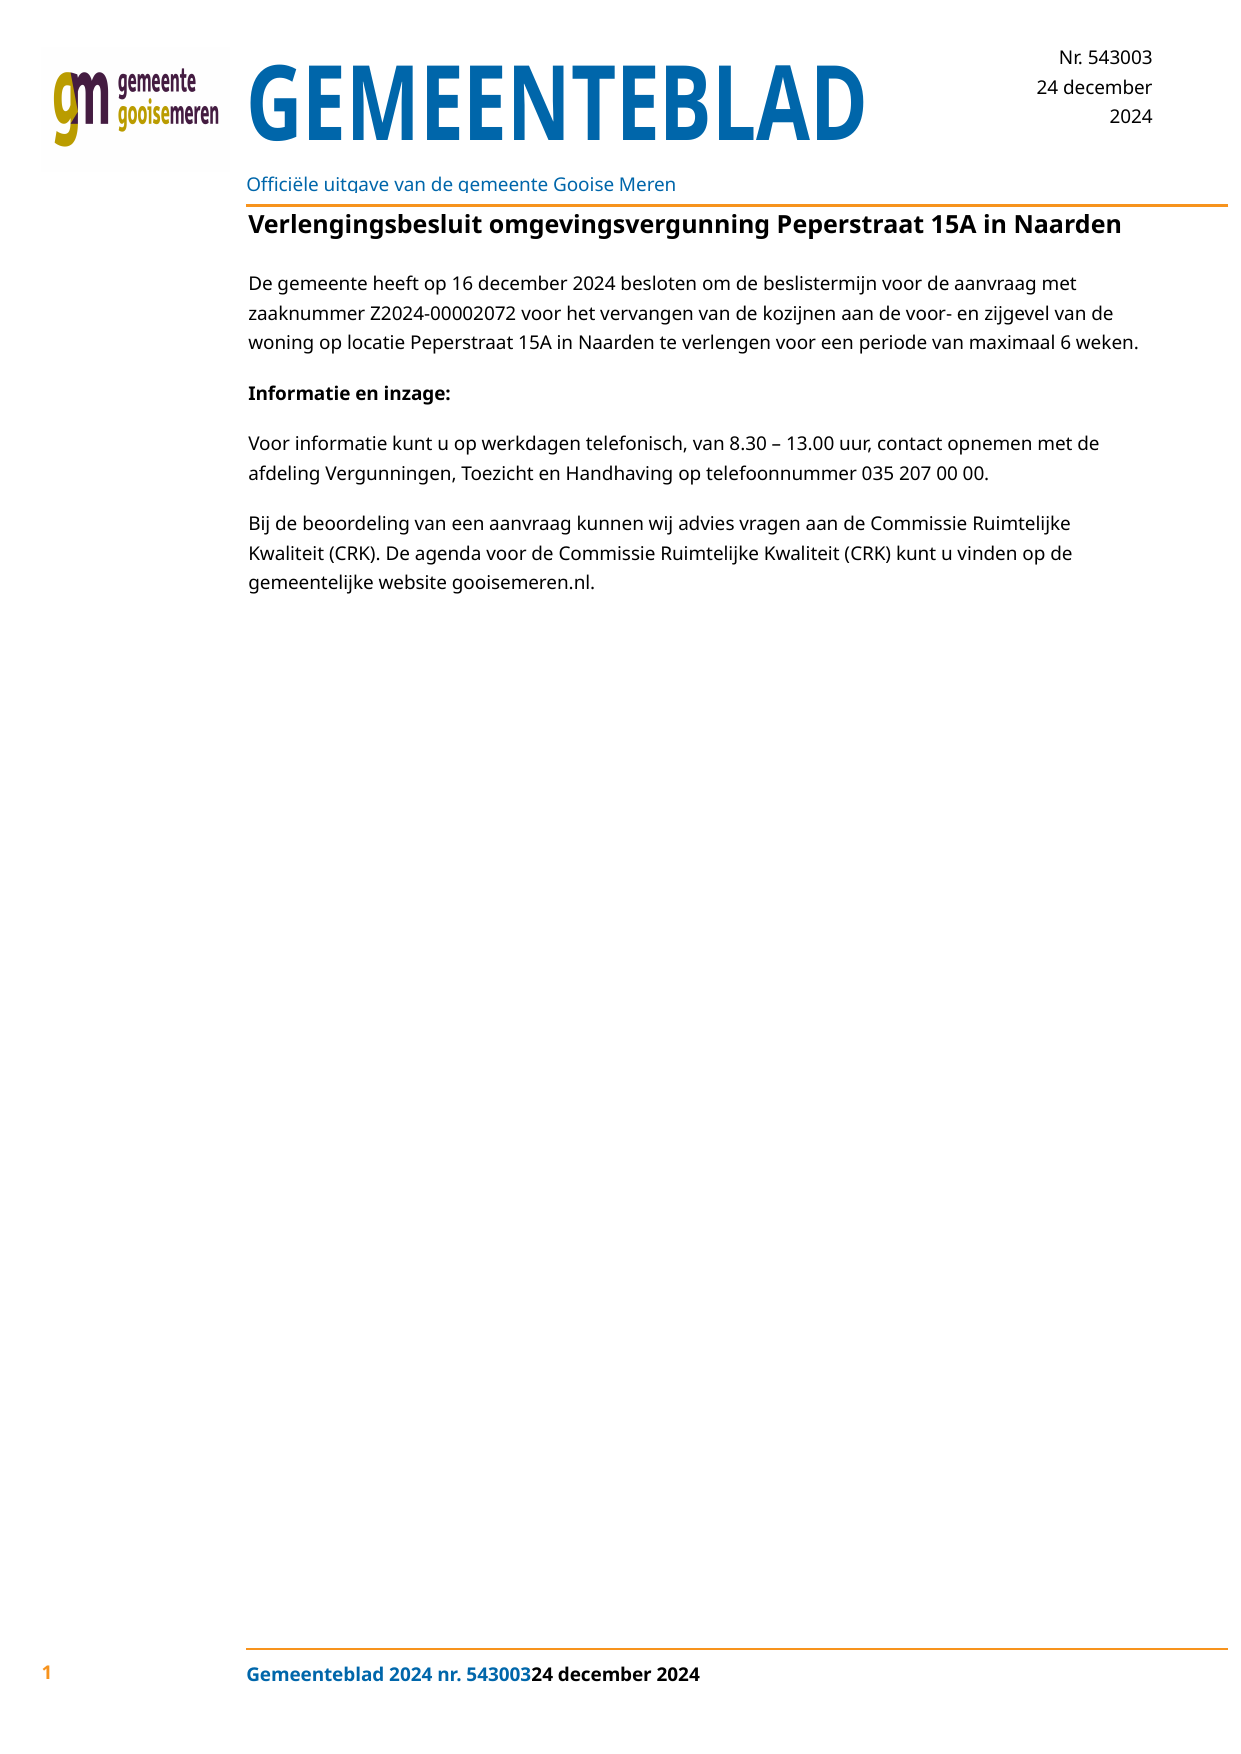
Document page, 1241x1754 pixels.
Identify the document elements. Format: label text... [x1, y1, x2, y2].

text Verlengingsbesluit omgevingsvergunning Peperstraat 15A in Naarden [248, 207, 1152, 241]
text De gemeente heeft op 16 december 2024 besloten om de beslistermijn voor de aanvraag met zaaknummer Z2024-00002072 voor het vervangen van de kozijnen aan de voor- en zijgevel van de woning op locatie Peperstraat 15A in Naarden te verlengen voor een periode van maximaal 6 weken. [248, 270, 1152, 355]
text Voor informatie kunt u op werkdagen telefonisch, van 8.30 – 13.00 uur, contact opnemen met de afdeling Vergunningen, Toezicht en Handhaving op telefoonnummer 035 207 00 00. [248, 430, 1152, 486]
text Bij de beoordeling van een aanvraag kunnen wij advies vragen aan de Commissie Ruimtelijke Kwaliteit (CRK). De agenda voor de Commissie Ruimtelijke Kwaliteit (CRK) kunt u vinden op de gemeentelijke website gooisemeren.nl. [248, 510, 1152, 595]
text Informatie en inzage: [248, 380, 1152, 406]
picture [41, 47, 231, 172]
